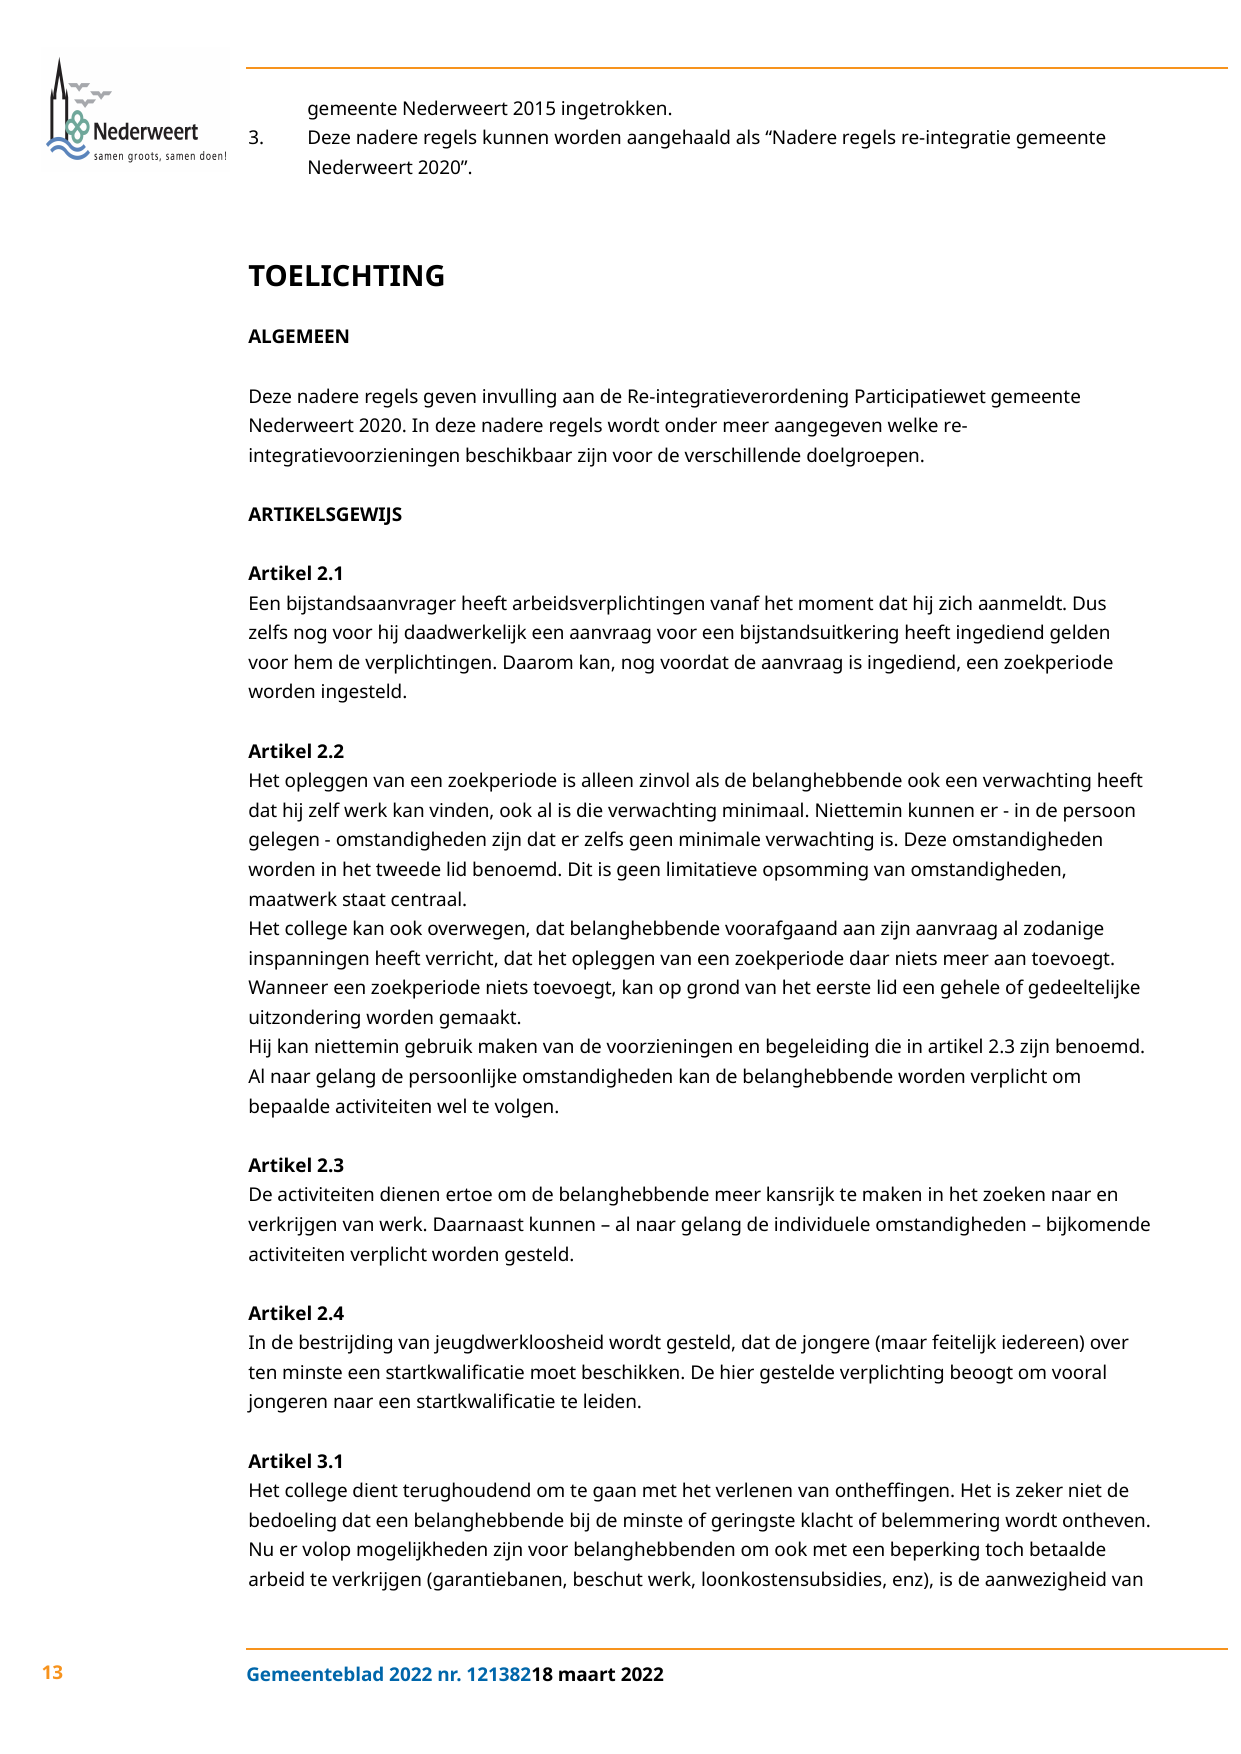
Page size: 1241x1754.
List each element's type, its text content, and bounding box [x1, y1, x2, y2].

text Artikel 2.4 [248, 1300, 1152, 1326]
text ALGEMEEN [248, 324, 1152, 349]
text In de bestrijding van jeugdwerkloosheid wordt gesteld, dat de jongere (maar feitelijk iedereen) over ten minste een startkwalificatie moet beschikken. De hier gestelde verplichting beoogt om vooral jongeren naar een startkwalificatie te leiden. [248, 1329, 1152, 1414]
text Een bijstandsaanvrager heeft arbeidsverplichtingen vanaf het moment dat hij zich aanmeldt. Dus zelfs nog voor hij daadwerkelijk een aanvraag voor een bijstandsuitkering heeft ingediend gelden voor hem de verplichtingen. Daarom kan, nog voordat de aanvraag is ingediend, een zoekperiode worden ingesteld. [248, 590, 1152, 704]
text Hij kan niettemin gebruik maken van de voorzieningen en begeleiding die in artikel 2.3 zijn benoemd. Al naar gelang de persoonlijke omstandigheden kan de belanghebbende worden verplicht om bepaalde activiteiten wel te volgen. [248, 1034, 1152, 1119]
text De activiteiten dienen ertoe om de belanghebbende meer kansrijk te maken in het zoeken naar en verkrijgen van werk. Daarnaast kunnen – al naar gelang de individuele omstandigheden – bijkomende activiteiten verplicht worden gesteld. [248, 1182, 1152, 1267]
text Artikel 3.1 [248, 1448, 1152, 1474]
text ARTIKELSGEWIJS [248, 501, 1152, 527]
text Het college dient terughoudend om te gaan met het verlenen van ontheffingen. Het is zeker niet de bedoeling dat een belanghebbende bij de minste of geringste klacht of belemmering wordt ontheven. [248, 1477, 1152, 1533]
list Deze nadere regels kunnen worden aangehaald als “Nadere regels re-integratie gemeente Nederweert 2020”. [248, 124, 1152, 180]
text Artikel 2.2 [248, 738, 1152, 764]
text Nu er volop mogelijkheden zijn voor belanghebbenden om ook met een beperking toch betaalde arbeid te verkrijgen (garantiebanen, beschut werk, loonkostensubsidies, enz), is de aanwezigheid van [248, 1537, 1152, 1592]
picture [41, 47, 231, 172]
text Het college kan ook overwegen, dat belanghebbende voorafgaand aan zijn aanvraag al zodanige inspanningen heeft verricht, dat het opleggen van een zoekperiode daar niets meer aan toevoegt. Wanneer een zoekperiode niets toevoegt, kan op grond van het eerste lid een gehele of gedeeltelijke uitzondering worden gemaakt. [248, 915, 1152, 1030]
text Artikel 2.1 [248, 560, 1152, 586]
text Deze nadere regels geven invulling aan de Re-integratieverordening Participatiewet gemeente Nederweert 2020. In deze nadere regels wordt onder meer aangegeven welke re- integratievoorzieningen beschikbaar zijn voor de verschillende doelgroepen. [248, 383, 1152, 468]
text Artikel 2.3 [248, 1152, 1152, 1178]
list gemeente Nederweert 2015 ingetrokken. [248, 95, 1152, 121]
text Het opleggen van een zoekperiode is alleen zinvol als de belanghebbende ook een verwachting heeft dat hij zelf werk kan vinden, ook al is die verwachting minimaal. Niettemin kunnen er - in de persoon gelegen - omstandigheden zijn dat er zelfs geen minimale verwachting is. Deze omstandigheden worden in het tweede lid benoemd. Dit is geen limitatieve opsomming van omstandigheden, maatwerk staat centraal. [248, 767, 1152, 912]
text TOELICHTING [248, 255, 1152, 294]
